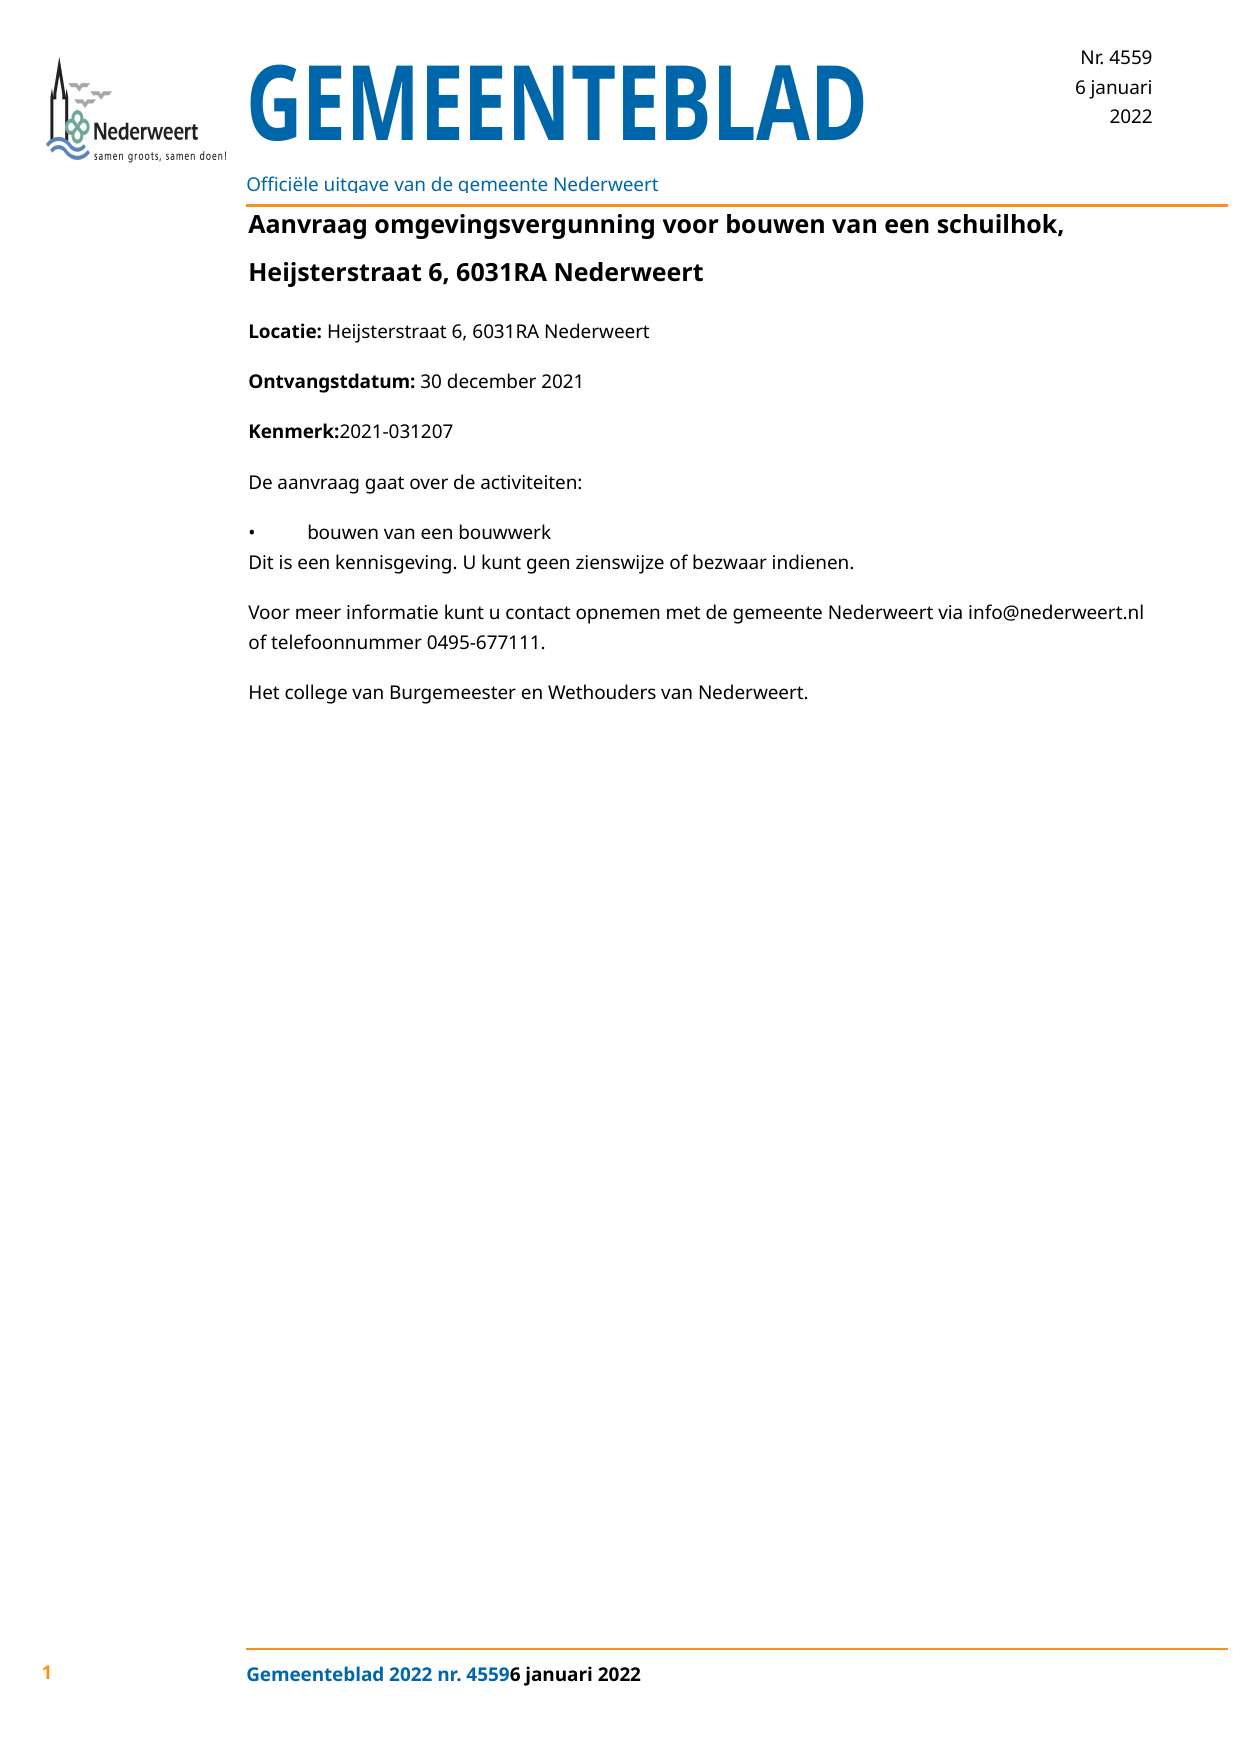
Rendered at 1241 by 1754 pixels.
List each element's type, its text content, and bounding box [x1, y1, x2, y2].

text Dit is een kennisgeving. U kunt geen zienswijze of bezwaar indienen. [248, 549, 1152, 575]
text De aanvraag gaat over de activiteiten: [248, 469, 1152, 495]
picture [41, 47, 231, 172]
list bouwen van een bouwwerk [248, 519, 1152, 545]
text Kenmerk:2021-031207 [248, 419, 1152, 444]
text Voor meer informatie kunt u contact opnemen met de gemeente Nederweert via info@nederweert.nl of telefoonnummer 0495-677111. [248, 599, 1152, 655]
text Het college van Burgemeester en Wethouders van Nederweert. [248, 679, 1152, 705]
text Ontvangstdatum: 30 december 2021 [248, 368, 1152, 394]
text Aanvraag omgevingsvergunning voor bouwen van een schuilhok, Heijsterstraat 6, 6031RA Nederweert [248, 207, 1152, 288]
text Locatie: Heijsterstraat 6, 6031RA Nederweert [248, 318, 1152, 344]
